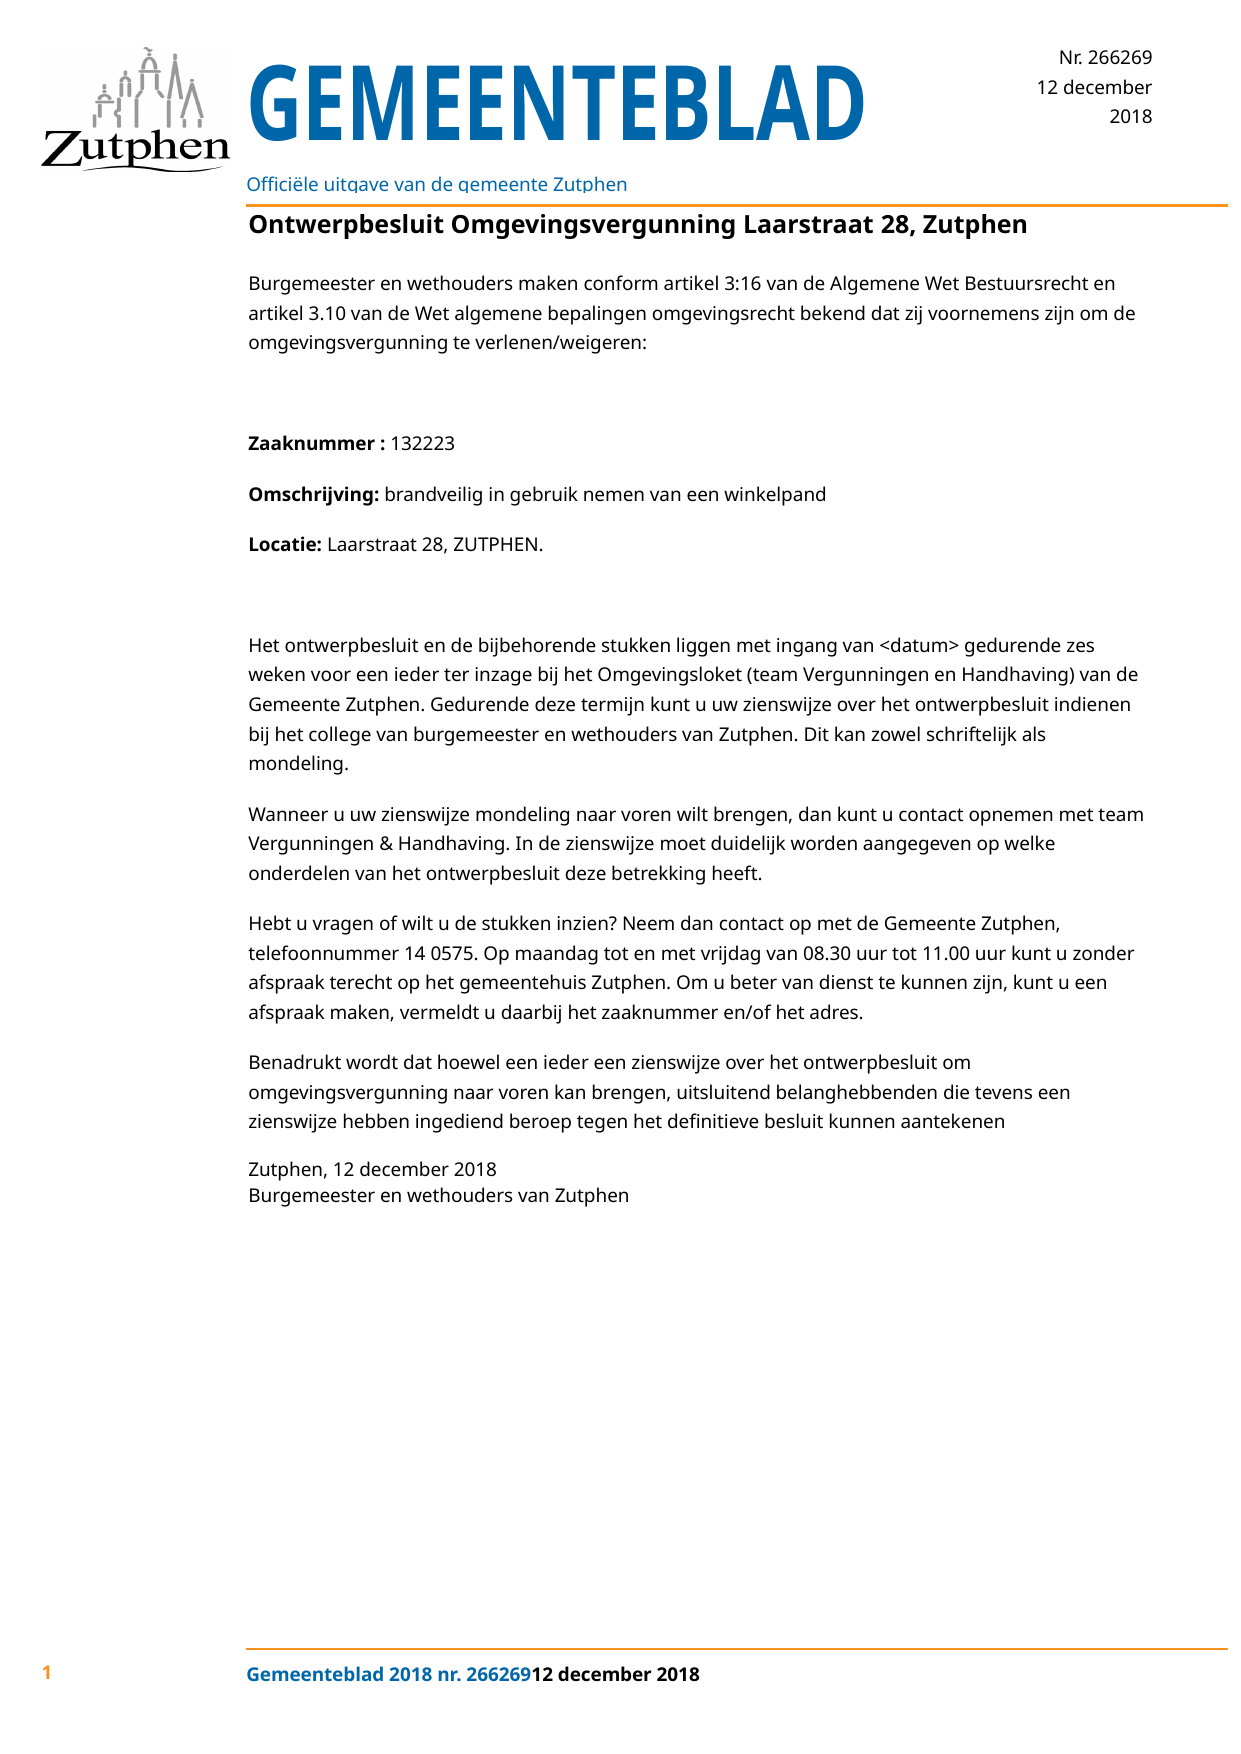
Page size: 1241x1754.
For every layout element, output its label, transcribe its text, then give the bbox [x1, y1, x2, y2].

text Het ontwerpbesluit en de bijbehorende stukken liggen met ingang van <datum> gedurende zes weken voor een ieder ter inzage bij het Omgevingsloket (team Vergunningen en Handhaving) van de Gemeente Zutphen. Gedurende deze termijn kunt u uw zienswijze over het ontwerpbesluit indienen bij het college van burgemeester en wethouders van Zutphen. Dit kan zowel schriftelijk als mondeling. [248, 632, 1152, 776]
text Omschrijving: brandveilig in gebruik nemen van een winkelpand [248, 481, 1152, 506]
text Hebt u vragen of wilt u de stukken inzien? Neem dan contact op met de Gemeente Zutphen, telefoonnummer 14 0575. Op maandag tot en met vrijdag van 08.30 uur tot 11.00 uur kunt u zonder afspraak terecht op het gemeentehuis Zutphen. Om u beter van dienst te kunnen zijn, kunt u een afspraak maken, vermeldt u daarbij het zaaknummer en/of het adres. [248, 910, 1152, 1025]
picture [41, 47, 231, 172]
text Benadrukt wordt dat hoewel een ieder een zienswijze over het ontwerpbesluit om omgevingsvergunning naar voren kan brengen, uitsluitend belanghebbenden die tevens een zienswijze hebben ingediend beroep tegen het definitieve besluit kunnen aantekenen [248, 1049, 1152, 1134]
text Zutphen, 12 december 2018 [248, 1156, 1152, 1182]
text Locatie: Laarstraat 28, ZUTPHEN. [248, 531, 1152, 557]
text Burgemeester en wethouders van Zutphen [248, 1182, 1152, 1208]
text Ontwerpbesluit Omgevingsvergunning Laarstraat 28, Zutphen [248, 207, 1152, 241]
text Burgemeester en wethouders maken conform artikel 3:16 van de Algemene Wet Bestuursrecht en artikel 3.10 van de Wet algemene bepalingen omgevingsrecht bekend dat zij voornemens zijn om de omgevingsvergunning te verlenen/weigeren: [248, 270, 1152, 355]
text Wanneer u uw zienswijze mondeling naar voren wilt brengen, dan kunt u contact opnemen met team Vergunningen & Handhaving. In de zienswijze moet duidelijk worden aangegeven op welke onderdelen van het ontwerpbesluit deze betrekking heeft. [248, 801, 1152, 886]
text Zaaknummer : 132223 [248, 430, 1152, 456]
